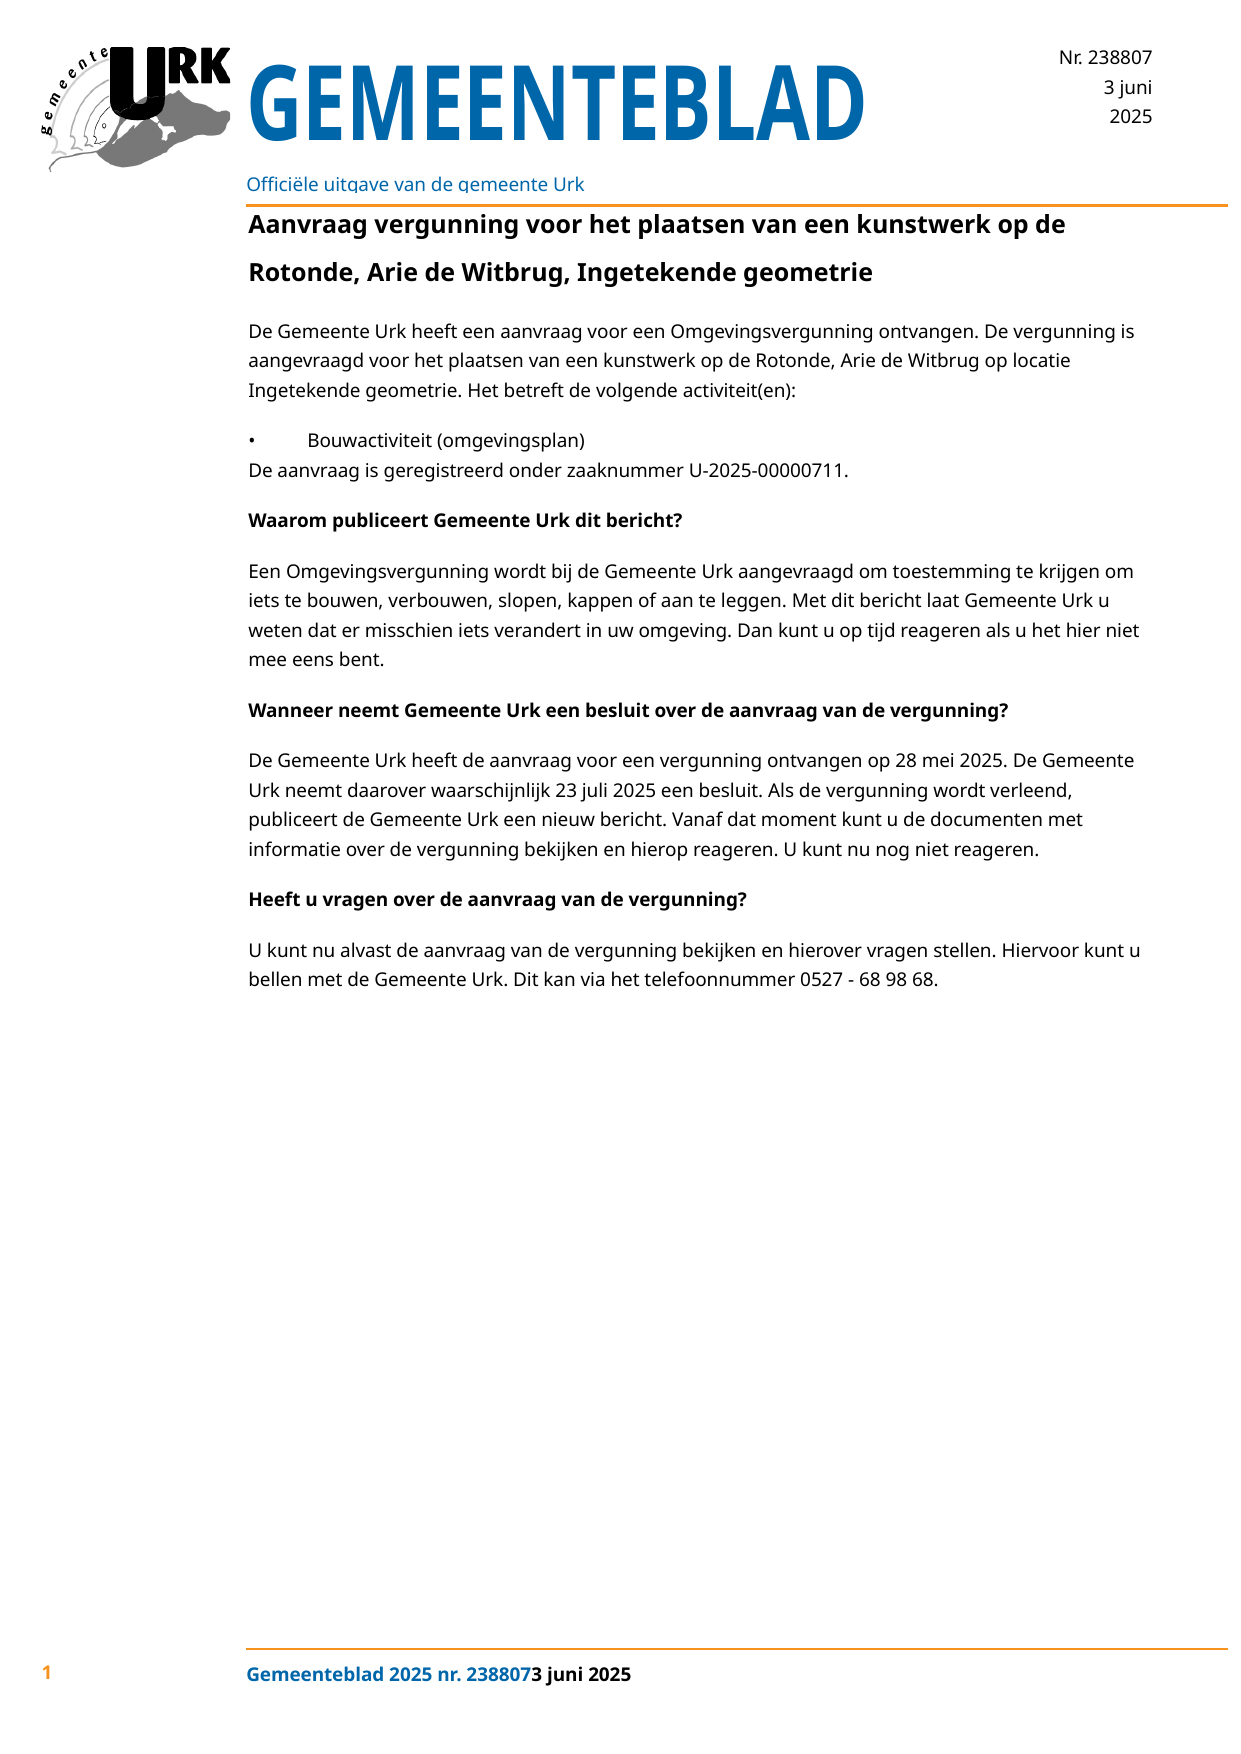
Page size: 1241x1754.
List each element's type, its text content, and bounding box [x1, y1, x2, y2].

text Aanvraag vergunning voor het plaatsen van een kunstwerk op de Rotonde, Arie de Witbrug, Ingetekende geometrie [248, 207, 1152, 288]
text Heeft u vragen over de aanvraag van de vergunning? [248, 887, 1152, 912]
text De Gemeente Urk heeft de aanvraag voor een vergunning ontvangen op 28 mei 2025. De Gemeente Urk neemt daarover waarschijnlijk 23 juli 2025 een besluit. Als de vergunning wordt verleend, publiceert de Gemeente Urk een nieuw bericht. Vanaf dat moment kunt u de documenten met informatie over de vergunning bekijken en hierop reageren. U kunt nu nog niet reageren. [248, 747, 1152, 862]
text Wanneer neemt Gemeente Urk een besluit over de aanvraag van de vergunning? [248, 697, 1152, 723]
text U kunt nu alvast de aanvraag van de vergunning bekijken en hierover vragen stellen. Hiervoor kunt u bellen met de Gemeente Urk. Dit kan via het telefoonnummer 0527 - 68 98 68. [248, 937, 1152, 992]
text Een Omgevingsvergunning wordt bij de Gemeente Urk aangevraagd om toestemming te krijgen om iets te bouwen, verbouwen, slopen, kappen of aan te leggen. Met dit bericht laat Gemeente Urk u weten dat er misschien iets verandert in uw omgeving. Dan kunt u op tijd reageren als u het hier niet mee eens bent. [248, 558, 1152, 672]
picture [41, 47, 231, 172]
text De aanvraag is geregistreerd onder zaaknummer U-2025-00000711. [248, 457, 1152, 483]
text De Gemeente Urk heeft een aanvraag voor een Omgevingsvergunning ontvangen. De vergunning is aangevraagd voor het plaatsen van een kunstwerk op de Rotonde, Arie de Witbrug op locatie Ingetekende geometrie. Het betreft de volgende activiteit(en): [248, 318, 1152, 403]
text Waarom publiceert Gemeente Urk dit bericht? [248, 507, 1152, 533]
list Bouwactiviteit (omgevingsplan) [248, 427, 1152, 453]
